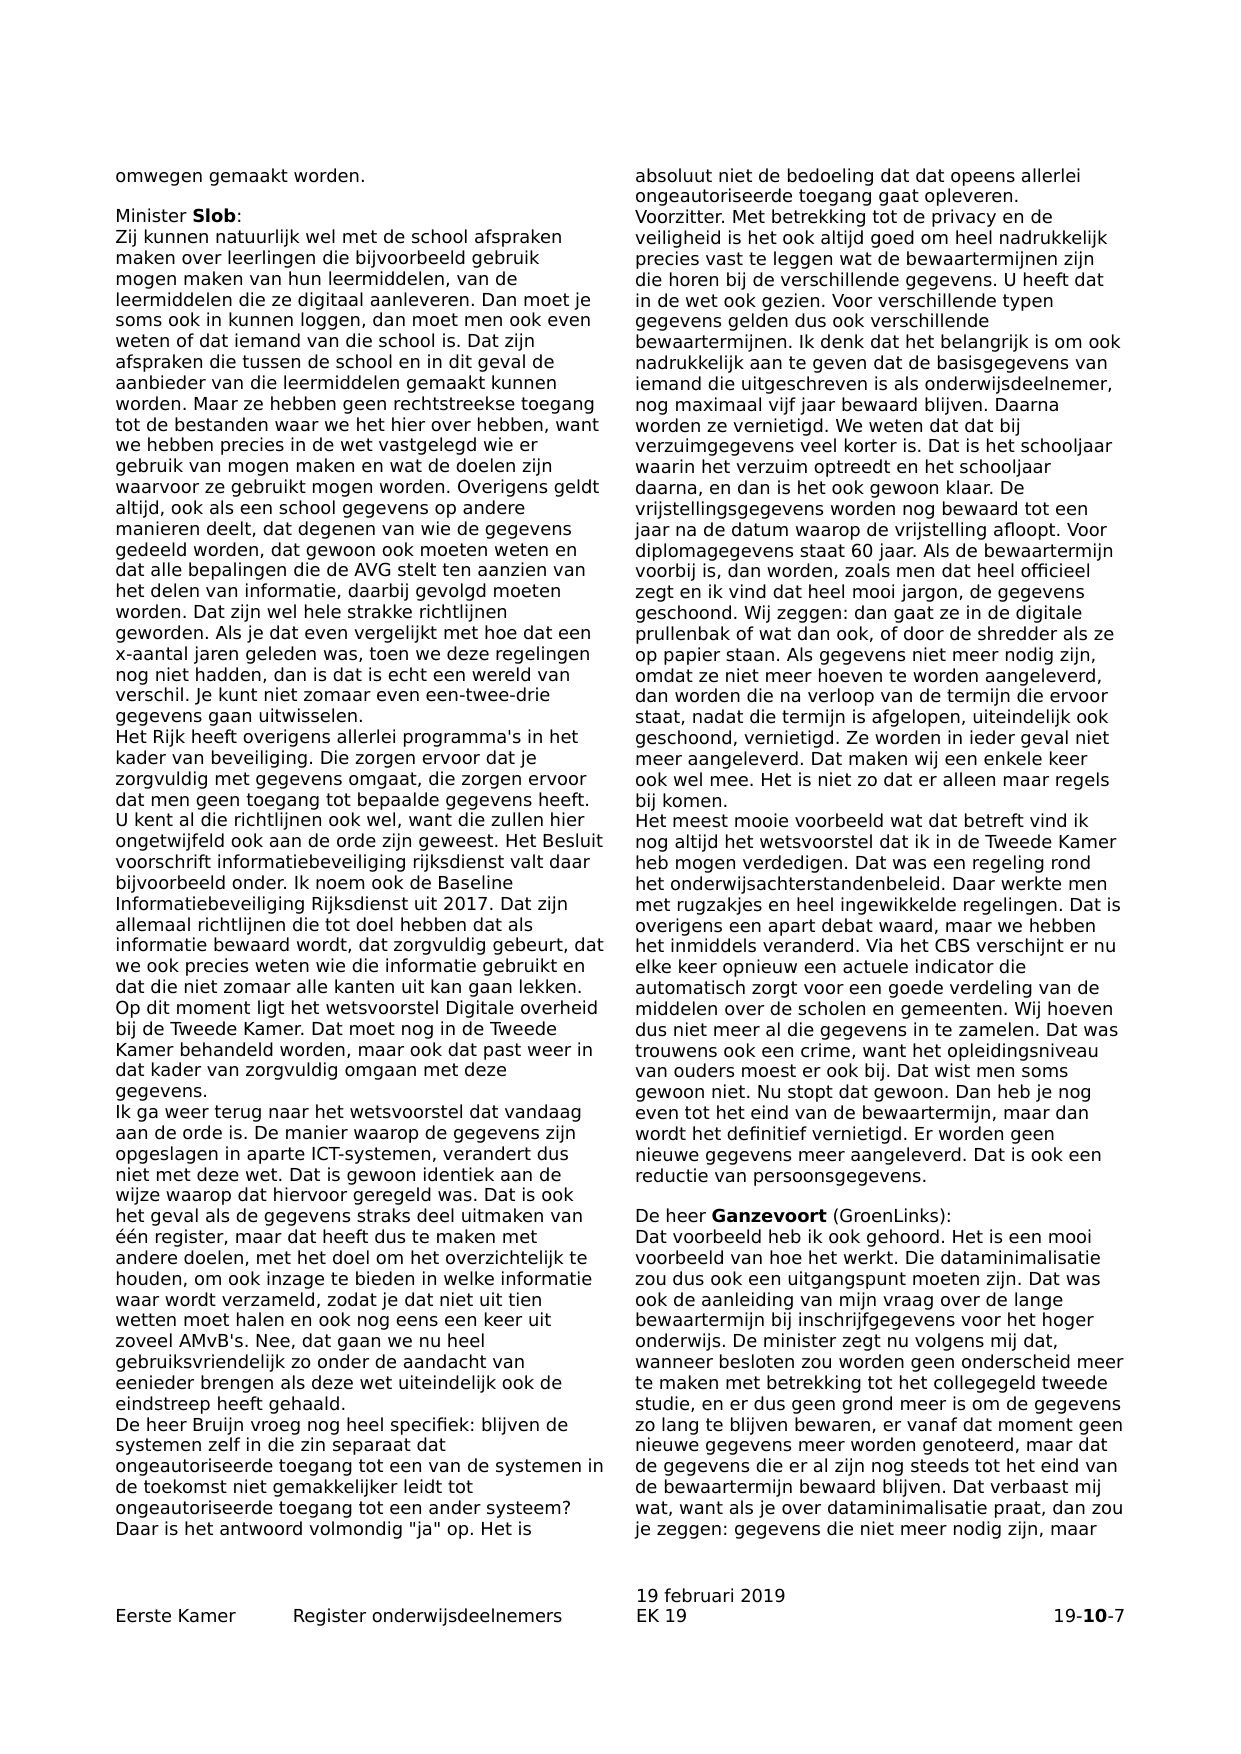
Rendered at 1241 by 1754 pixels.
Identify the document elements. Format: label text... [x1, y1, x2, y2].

text Het meest mooie voorbeeld wat dat betreft vind ik nog altijd het wetsvoorstel dat ik in de Tweede Kamer heb mogen verdedigen. Dat was een regeling rond het onderwijsachterstandenbeleid. Daar werkte men met rugzakjes en heel ingewikkelde regelingen. Dat is overigens een apart debat waard, maar we hebben het inmiddels veranderd. Via het CBS verschijnt er nu elke keer opnieuw een actuele indicator die automatisch zorgt voor een goede verdeling van de middelen over de scholen en gemeenten. Wij hoeven dus niet meer al die gegevens in te zamelen. Dat was trouwens ook een crime, want het opleidingsniveau van ouders moest er ook bij. Dat wist men soms gewoon niet. Nu stopt dat gewoon. Dan heb je nog even tot het eind van de bewaartermijn, maar dan wordt het definitief vernietigd. Er worden geen nieuwe gegevens meer aangeleverd. Dat is ook een reductie van persoonsgegevens. [635, 811, 1125, 1186]
text Zij kunnen natuurlijk wel met de school afspraken maken over leerlingen die bijvoorbeeld gebruik mogen maken van hun leermiddelen, van de leermiddelen die ze digitaal aanleveren. Dan moet je soms ook in kunnen loggen, dan moet men ook even weten of dat iemand van die school is. Dat zijn afspraken die tussen de school en in dit geval de aanbieder van die leermiddelen gemaakt kunnen worden. Maar ze hebben geen rechtstreekse toegang tot de bestanden waar we het hier over hebben, want we hebben precies in de wet vastgelegd wie er gebruik van mogen maken en wat de doelen zijn waarvoor ze gebruikt mogen worden. Overigens geldt altijd, ook als een school gegevens op andere manieren deelt, dat degenen van wie de gegevens gedeeld worden, dat gewoon ook moeten weten en dat alle bepalingen die de AVG stelt ten aanzien van het delen van informatie, daarbij gevolgd moeten worden. Dat zijn wel hele strakke richtlijnen geworden. Als je dat even vergelijkt met hoe dat een x-aantal jaren geleden was, toen we deze regelingen nog niet hadden, dan is dat is echt een wereld van verschil. Je kunt niet zomaar even een-twee-drie gegevens gaan uitwisselen. [115, 227, 605, 727]
text Voorzitter. Met betrekking tot de privacy en de veiligheid is het ook altijd goed om heel nadrukkelijk precies vast te leggen wat de bewaartermijnen zijn die horen bij de verschillende gegevens. U heeft dat in de wet ook gezien. Voor verschillende typen gegevens gelden dus ook verschillende bewaartermijnen. Ik denk dat het belangrijk is om ook nadrukkelijk aan te geven dat de basisgegevens van iemand die uitgeschreven is als onderwijsdeelnemer, nog maximaal vijf jaar bewaard blijven. Daarna worden ze vernietigd. We weten dat dat bij verzuimgegevens veel korter is. Dat is het schooljaar waarin het verzuim optreedt en het schooljaar daarna, en dan is het ook gewoon klaar. De vrijstellingsgegevens worden nog bewaard tot een jaar na de datum waarop de vrijstelling afloopt. Voor diplomagegevens staat 60 jaar. Als de bewaartermijn voorbij is, dan worden, zoals men dat heel officieel zegt en ik vind dat heel mooi jargon, de gegevens geschoond. Wij zeggen: dan gaat ze in de digitale prullenbak of wat dan ook, of door de shredder als ze op papier staan. Als gegevens niet meer nodig zijn, omdat ze niet meer hoeven te worden aangeleverd, dan worden die na verloop van de termijn die ervoor staat, nadat die termijn is afgelopen, uiteindelijk ook geschoond, vernietigd. Ze worden in ieder geval niet meer aangeleverd. Dat maken wij een enkele keer ook wel mee. Het is niet zo dat er alleen maar regels bij komen. [635, 207, 1125, 811]
text De heer Ganzevoort (GroenLinks): [635, 1206, 1125, 1227]
text Dat voorbeeld heb ik ook gehoord. Het is een mooi voorbeeld van hoe het werkt. Die dataminimalisatie zou dus ook een uitgangspunt moeten zijn. Dat was ook de aanleiding van mijn vraag over de lange bewaartermijn bij inschrijfgegevens voor het hoger onderwijs. De minister zegt nu volgens mij dat, wanneer besloten zou worden geen onderscheid meer te maken met betrekking tot het collegegeld tweede studie, en er dus geen grond meer is om de gegevens zo lang te blijven bewaren, er vanaf dat moment geen nieuwe gegevens meer worden genoteerd, maar dat de gegevens die er al zijn nog steeds tot het eind van de bewaartermijn bewaard blijven. Dat verbaast mij wat, want als je over dataminimalisatie praat, dan zou je zeggen: gegevens die niet meer nodig zijn, maar [635, 1227, 1125, 1539]
text Het Rijk heeft overigens allerlei programma's in het kader van beveiliging. Die zorgen ervoor dat je zorgvuldig met gegevens omgaat, die zorgen ervoor dat men geen toegang tot bepaalde gegevens heeft. U kent al die richtlijnen ook wel, want die zullen hier ongetwijfeld ook aan de orde zijn geweest. Het Besluit voorschrift informatiebeveiliging rijksdienst valt daar bijvoorbeeld onder. Ik noem ook de Baseline Informatiebeveiliging Rijksdienst uit 2017. Dat zijn allemaal richtlijnen die tot doel hebben dat als informatie bewaard wordt, dat zorgvuldig gebeurt, dat we ook precies weten wie die informatie gebruikt en dat die niet zomaar alle kanten uit kan gaan lekken. Op dit moment ligt het wetsvoorstel Digitale overheid bij de Tweede Kamer. Dat moet nog in de Tweede Kamer behandeld worden, maar ook dat past weer in dat kader van zorgvuldig omgaan met deze gegevens. [115, 727, 605, 1102]
text De heer Bruijn vroeg nog heel specifiek: blijven de systemen zelf in die zin separaat dat ongeautoriseerde toegang tot een van de systemen in de toekomst niet gemakkelijker leidt tot ongeautoriseerde toegang tot een ander systeem? Daar is het antwoord volmondig "ja" op. Het is [115, 1414, 605, 1539]
text Ik ga weer terug naar het wetsvoorstel dat vandaag aan de orde is. De manier waarop de gegevens zijn opgeslagen in aparte ICT-systemen, verandert dus niet met deze wet. Dat is gewoon identiek aan de wijze waarop dat hiervoor geregeld was. Dat is ook het geval als de gegevens straks deel uitmaken van één register, maar dat heeft dus te maken met andere doelen, met het doel om het overzichtelijk te houden, om ook inzage te bieden in welke informatie waar wordt verzameld, zodat je dat niet uit tien wetten moet halen en ook nog eens een keer uit zoveel AMvB's. Nee, dat gaan we nu heel gebruiksvriendelijk zo onder de aandacht van eenieder brengen als deze wet uiteindelijk ook de eindstreep heeft gehaald. [115, 1102, 605, 1414]
text Minister Slob: [115, 206, 605, 227]
text omwegen gemaakt worden. [115, 165, 605, 186]
text absoluut niet de bedoeling dat dat opeens allerlei ongeautoriseerde toegang gaat opleveren. [635, 165, 1125, 207]
